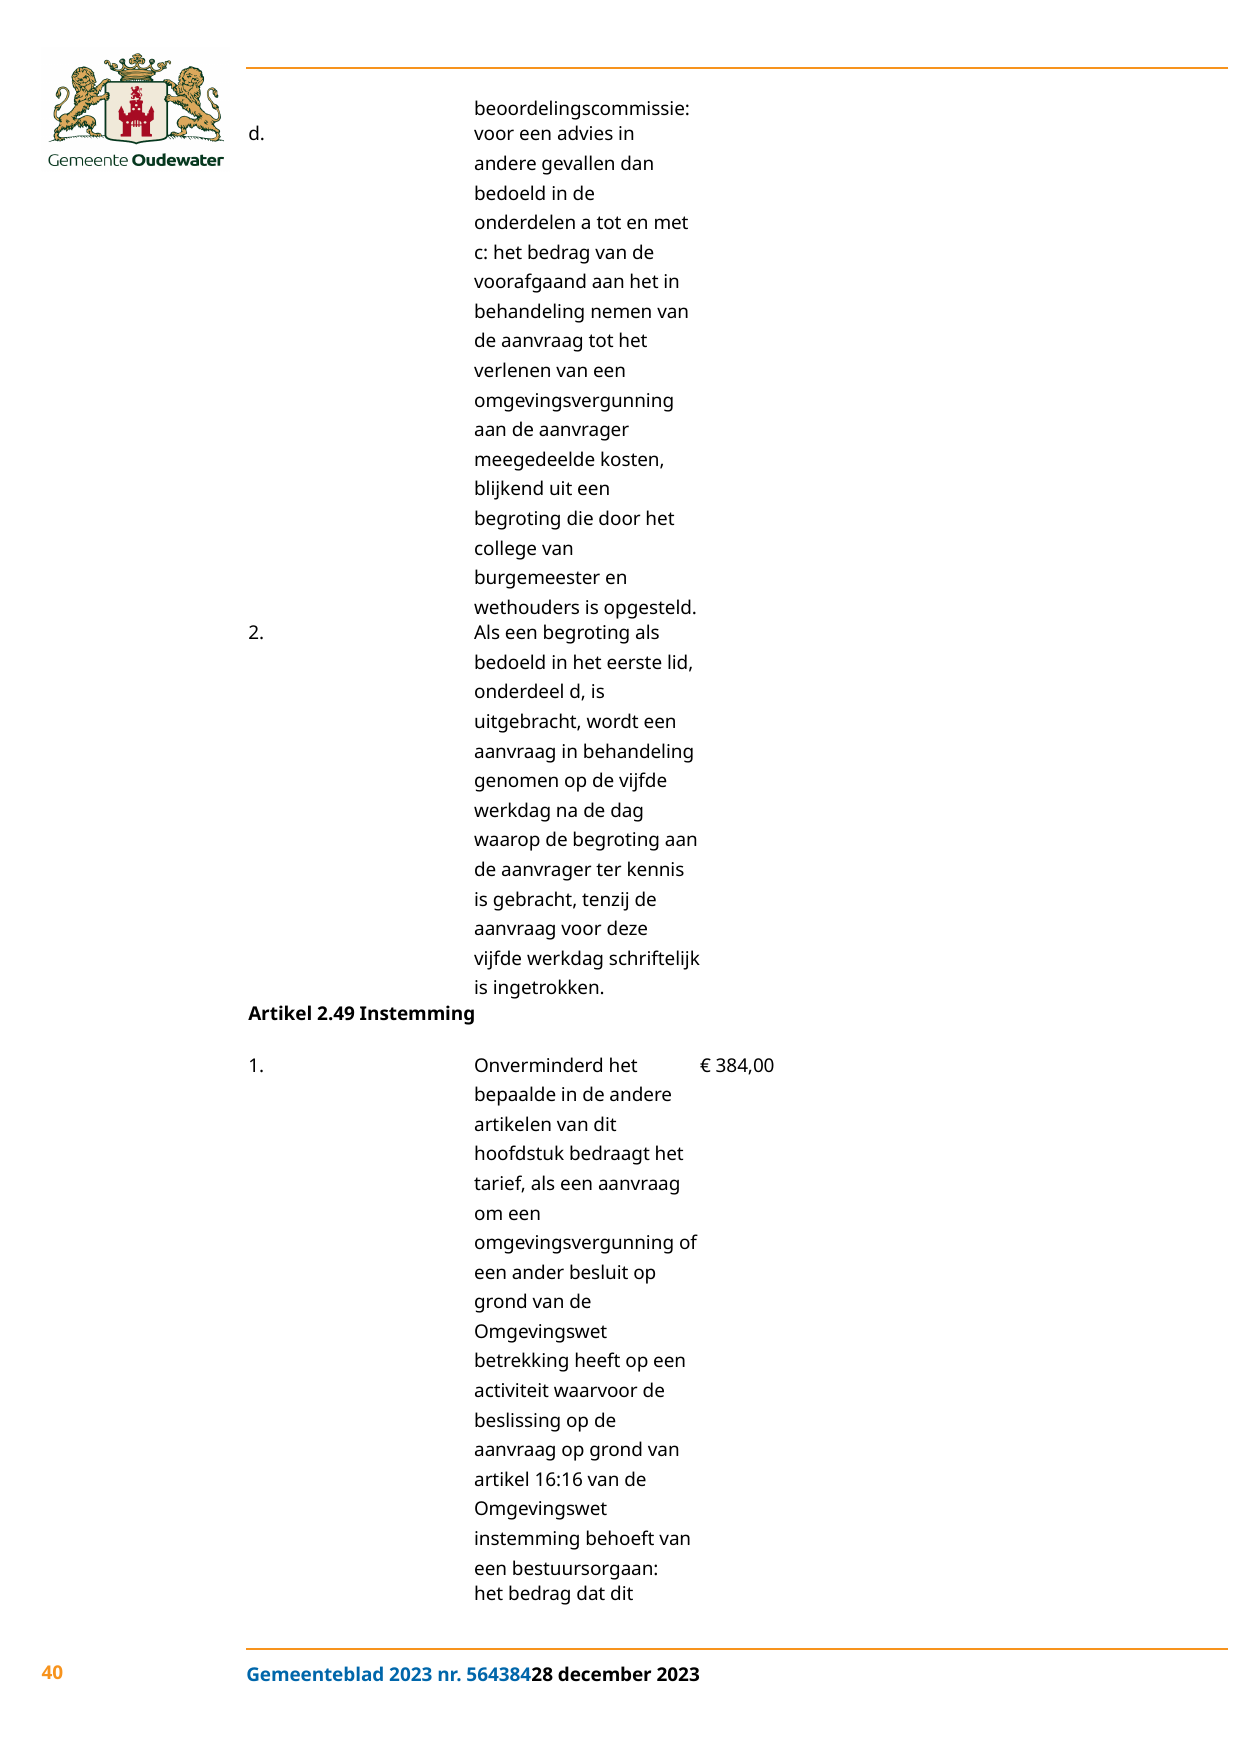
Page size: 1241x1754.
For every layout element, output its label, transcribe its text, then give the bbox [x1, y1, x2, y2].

table_cell [700, 1026, 926, 1052]
table_cell [926, 1000, 1152, 1026]
table_cell € 384,00 [700, 1052, 926, 1580]
table_cell 1. [248, 1052, 474, 1580]
table_cell [700, 95, 926, 121]
table_cell [474, 1026, 700, 1052]
table_cell voor een advies in andere gevallen dan bedoeld in de onderdelen a tot en met c: het bedrag van de voorafgaand aan het in behandeling nemen van de aanvraag tot het verlenen van een omgevingsvergunning aan de aanvrager meegedeelde kosten, blijkend uit een begroting die door het college van burgemeester en wethouders is opgesteld. [474, 121, 700, 619]
table_cell 2. [248, 620, 474, 1000]
table_cell Als een begroting als bedoeld in het eerste lid, onderdeel d, is uitgebracht, wordt een aanvraag in behandeling genomen op de vijfde werkdag na de dag waarop de begroting aan de aanvrager ter kennis is gebracht, tenzij de aanvraag voor deze vijfde werkdag schriftelijk is ingetrokken. [474, 620, 700, 1000]
table_cell [926, 620, 1152, 1000]
table_cell [248, 1026, 474, 1052]
table_cell [926, 1580, 1152, 1606]
table_cell [926, 1026, 1152, 1052]
table_cell [700, 620, 926, 1000]
table_cell Artikel 2.49 Instemming [248, 1000, 926, 1026]
table_cell [700, 1580, 926, 1606]
table_cell [926, 1052, 1152, 1580]
table_cell d. [248, 121, 474, 619]
table_cell [248, 95, 474, 121]
table_cell [248, 1580, 474, 1606]
table_cell [926, 121, 1152, 619]
table_cell [700, 121, 926, 619]
table_cell beoordelingscommissie: [474, 95, 700, 121]
table_cell het bedrag dat dit [474, 1580, 700, 1606]
picture [41, 47, 231, 172]
table_cell [926, 95, 1152, 121]
table_cell Onverminderd het bepaalde in de andere artikelen van dit hoofdstuk bedraagt het tarief, als een aanvraag om een omgevingsvergunning of een ander besluit op grond van de Omgevingswet betrekking heeft op een activiteit waarvoor de beslissing op de aanvraag op grond van artikel 16:16 van de Omgevingswet instemming behoeft van een bestuursorgaan: [474, 1052, 700, 1580]
